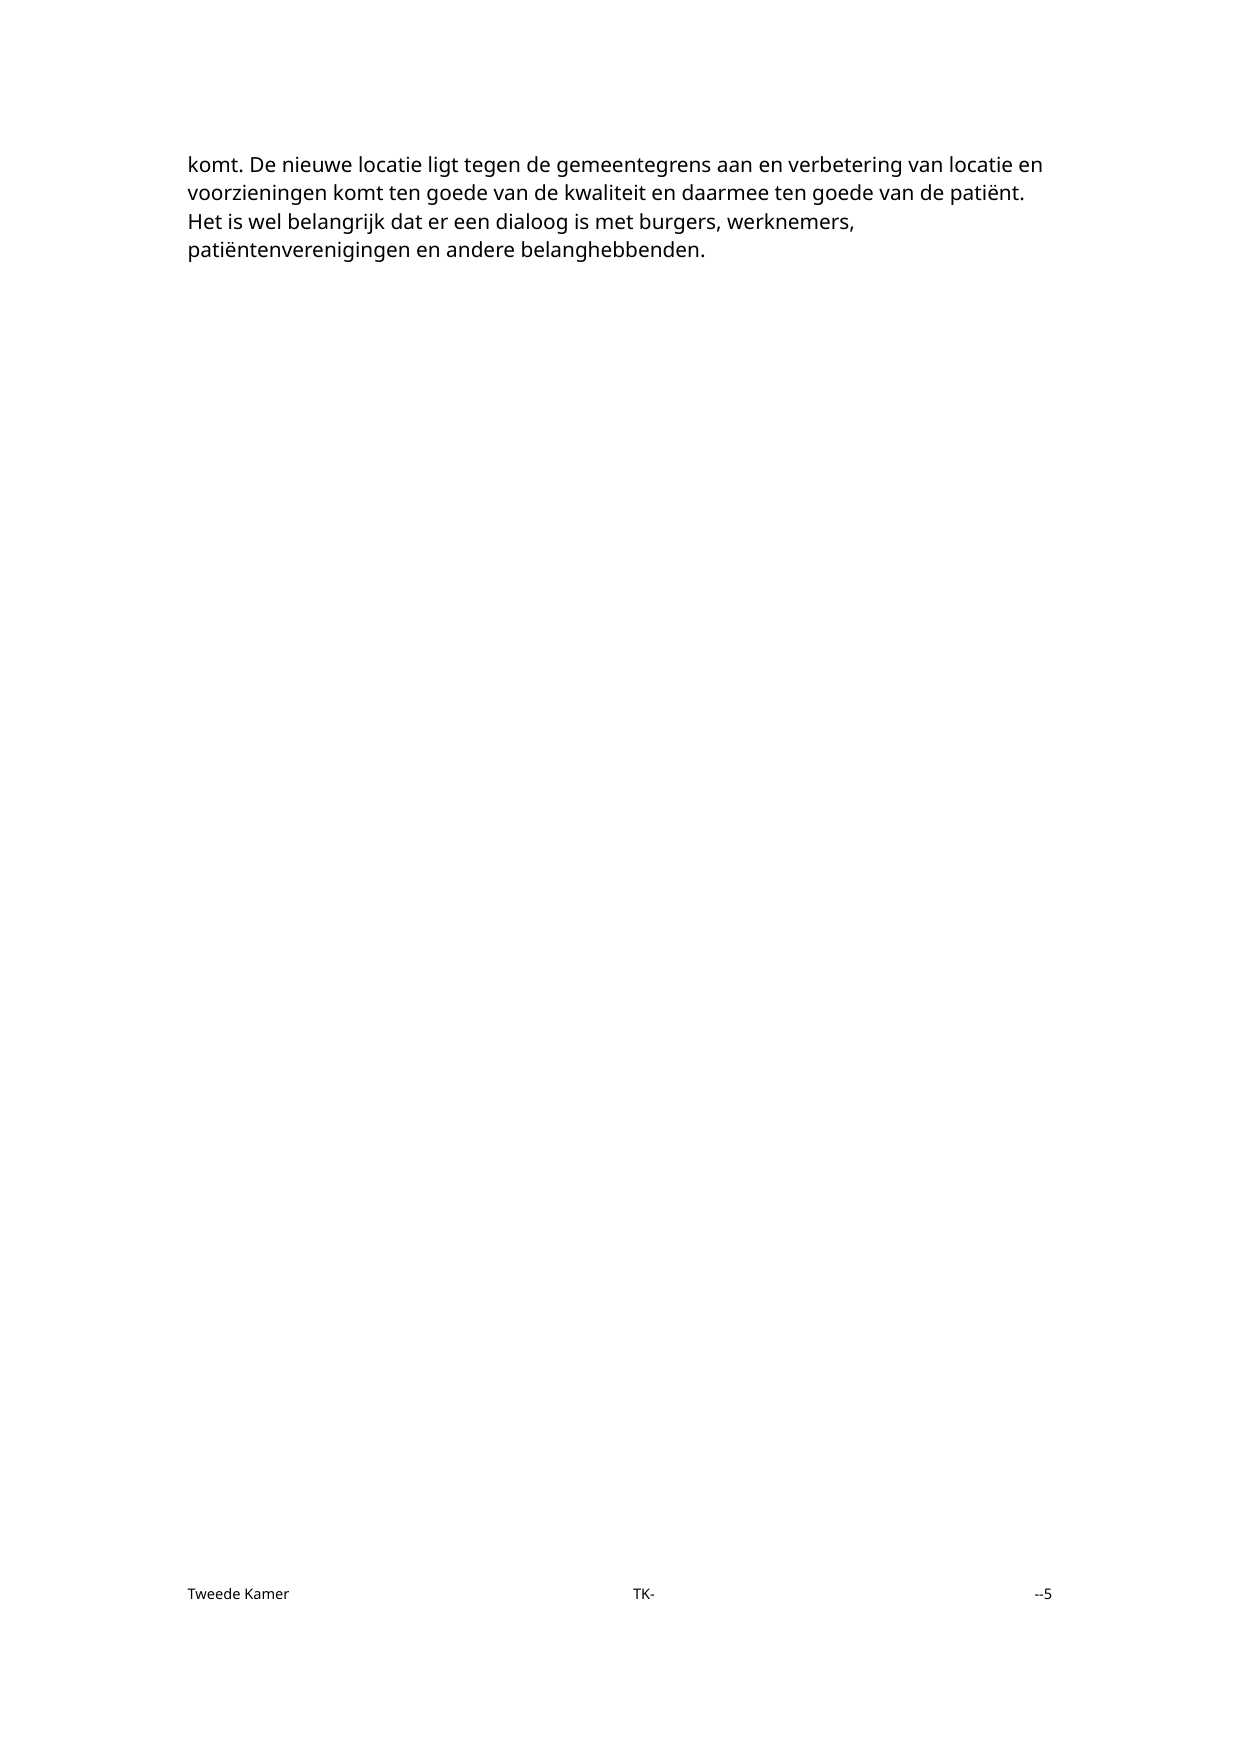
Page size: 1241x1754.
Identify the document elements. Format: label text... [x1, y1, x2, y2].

text komt. De nieuwe locatie ligt tegen de gemeentegrens aan en verbetering van locatie en voorzieningen komt ten goede van de kwaliteit en daarmee ten goede van de patiënt. Het is wel belangrijk dat er een dialoog is met burgers, werknemers, patiëntenverenigingen en andere belanghebbenden. [187, 150, 1053, 264]
